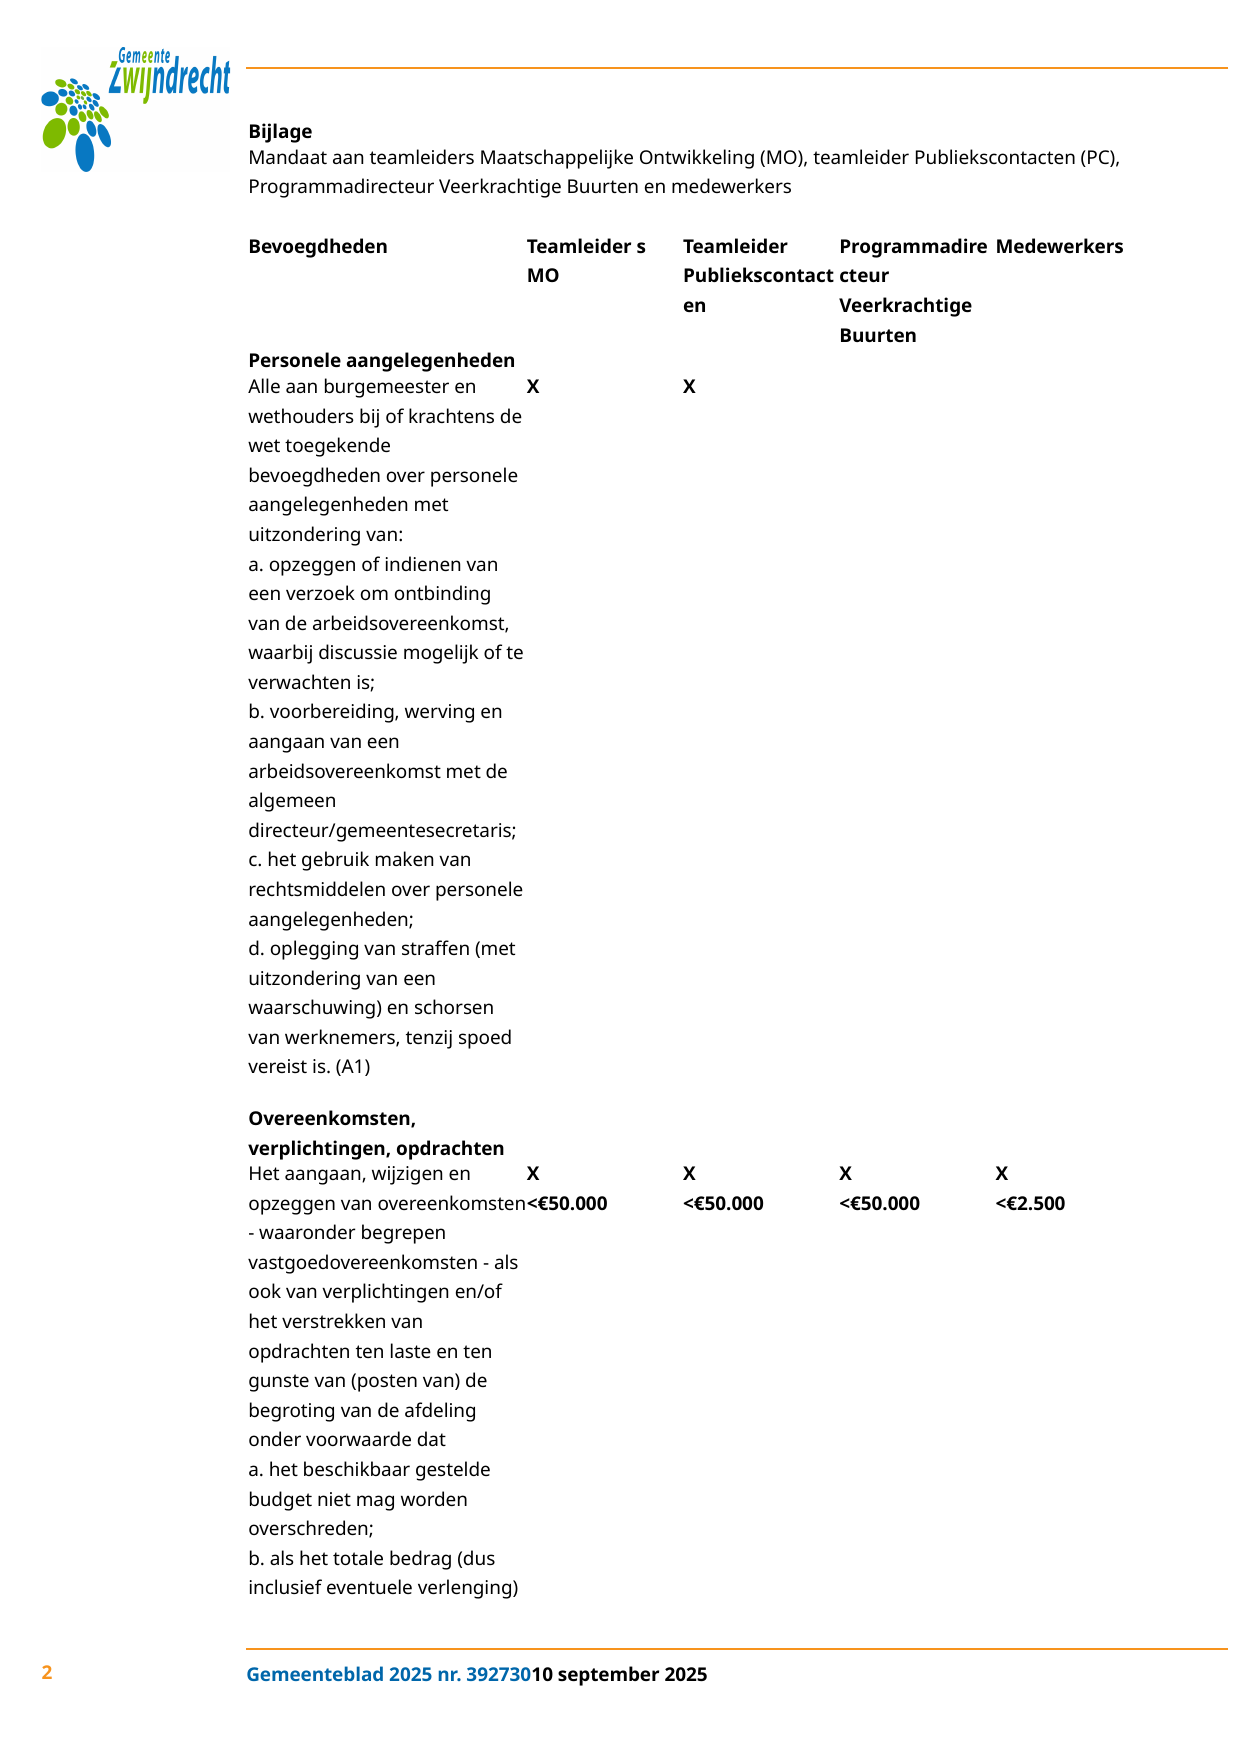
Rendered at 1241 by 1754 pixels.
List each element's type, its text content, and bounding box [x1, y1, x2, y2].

text Bijlage [248, 116, 1152, 144]
table_cell [839, 348, 995, 373]
table_header Medewerkers [995, 233, 1152, 347]
table_cell X <€50.000 [839, 1160, 995, 1600]
table_cell [995, 348, 1152, 373]
table_cell Personele aangelegenheden [248, 348, 527, 373]
table_header Teamleider Publiekscontacten [683, 233, 839, 347]
table_cell X [527, 373, 683, 1079]
table_header Programmadirecteur Veerkrachtige Buurten [839, 233, 995, 347]
table_header Teamleider s MO [527, 233, 683, 347]
text Mandaat aan teamleiders Maatschappelijke Ontwikkeling (MO), teamleider Publiekscontacten (PC), Programmadirecteur Veerkrachtige Buurten en medewerkers [248, 144, 1152, 199]
table_cell Overeenkomsten, verplichtingen, opdrachten [248, 1105, 527, 1160]
picture [41, 47, 231, 172]
table_cell [527, 348, 683, 373]
table_cell [839, 373, 995, 1079]
table_cell X <€50.000 [683, 1160, 839, 1600]
table_cell Alle aan burgemeester en wethouders bij of krachtens de wet toegekende bevoegdheden over personele aangelegenheden met uitzondering van: a. opzeggen of indienen van een verzoek om ontbinding van de arbeidsovereenkomst, waarbij discussie mogelijk of te verwachten is; b. voorbereiding, werving en aangaan van een arbeidsovereenkomst met de algemeen directeur/gemeentesecretaris; c. het gebruik maken van rechtsmiddelen over personele aangelegenheden; d. oplegging van straffen (met uitzondering van een waarschuwing) en schorsen van werknemers, tenzij spoed vereist is. (A1) [248, 373, 527, 1079]
table_cell [839, 1079, 995, 1105]
table_cell [683, 1079, 839, 1105]
table_cell [839, 1105, 995, 1160]
table_cell [248, 1079, 527, 1105]
table_cell [527, 1079, 683, 1105]
table_cell Het aangaan, wijzigen en opzeggen van overeenkomsten - waaronder begrepen vastgoedovereenkomsten - als ook van verplichtingen en/of het verstrekken van opdrachten ten laste en ten gunste van (posten van) de begroting van de afdeling onder voorwaarde dat a. het beschikbaar gestelde budget niet mag worden overschreden; b. als het totale bedrag (dus inclusief eventuele verlenging) [248, 1160, 527, 1600]
table_cell X [683, 373, 839, 1079]
table_cell [995, 1079, 1152, 1105]
table_cell [683, 348, 839, 373]
table_header Bevoegdheden [248, 233, 527, 347]
table_cell X <€2.500 [995, 1160, 1152, 1600]
table_cell [683, 1105, 839, 1160]
table_cell X <€50.000 [527, 1160, 683, 1600]
table_cell [527, 1105, 683, 1160]
table_cell [995, 373, 1152, 1079]
table_cell [995, 1105, 1152, 1160]
